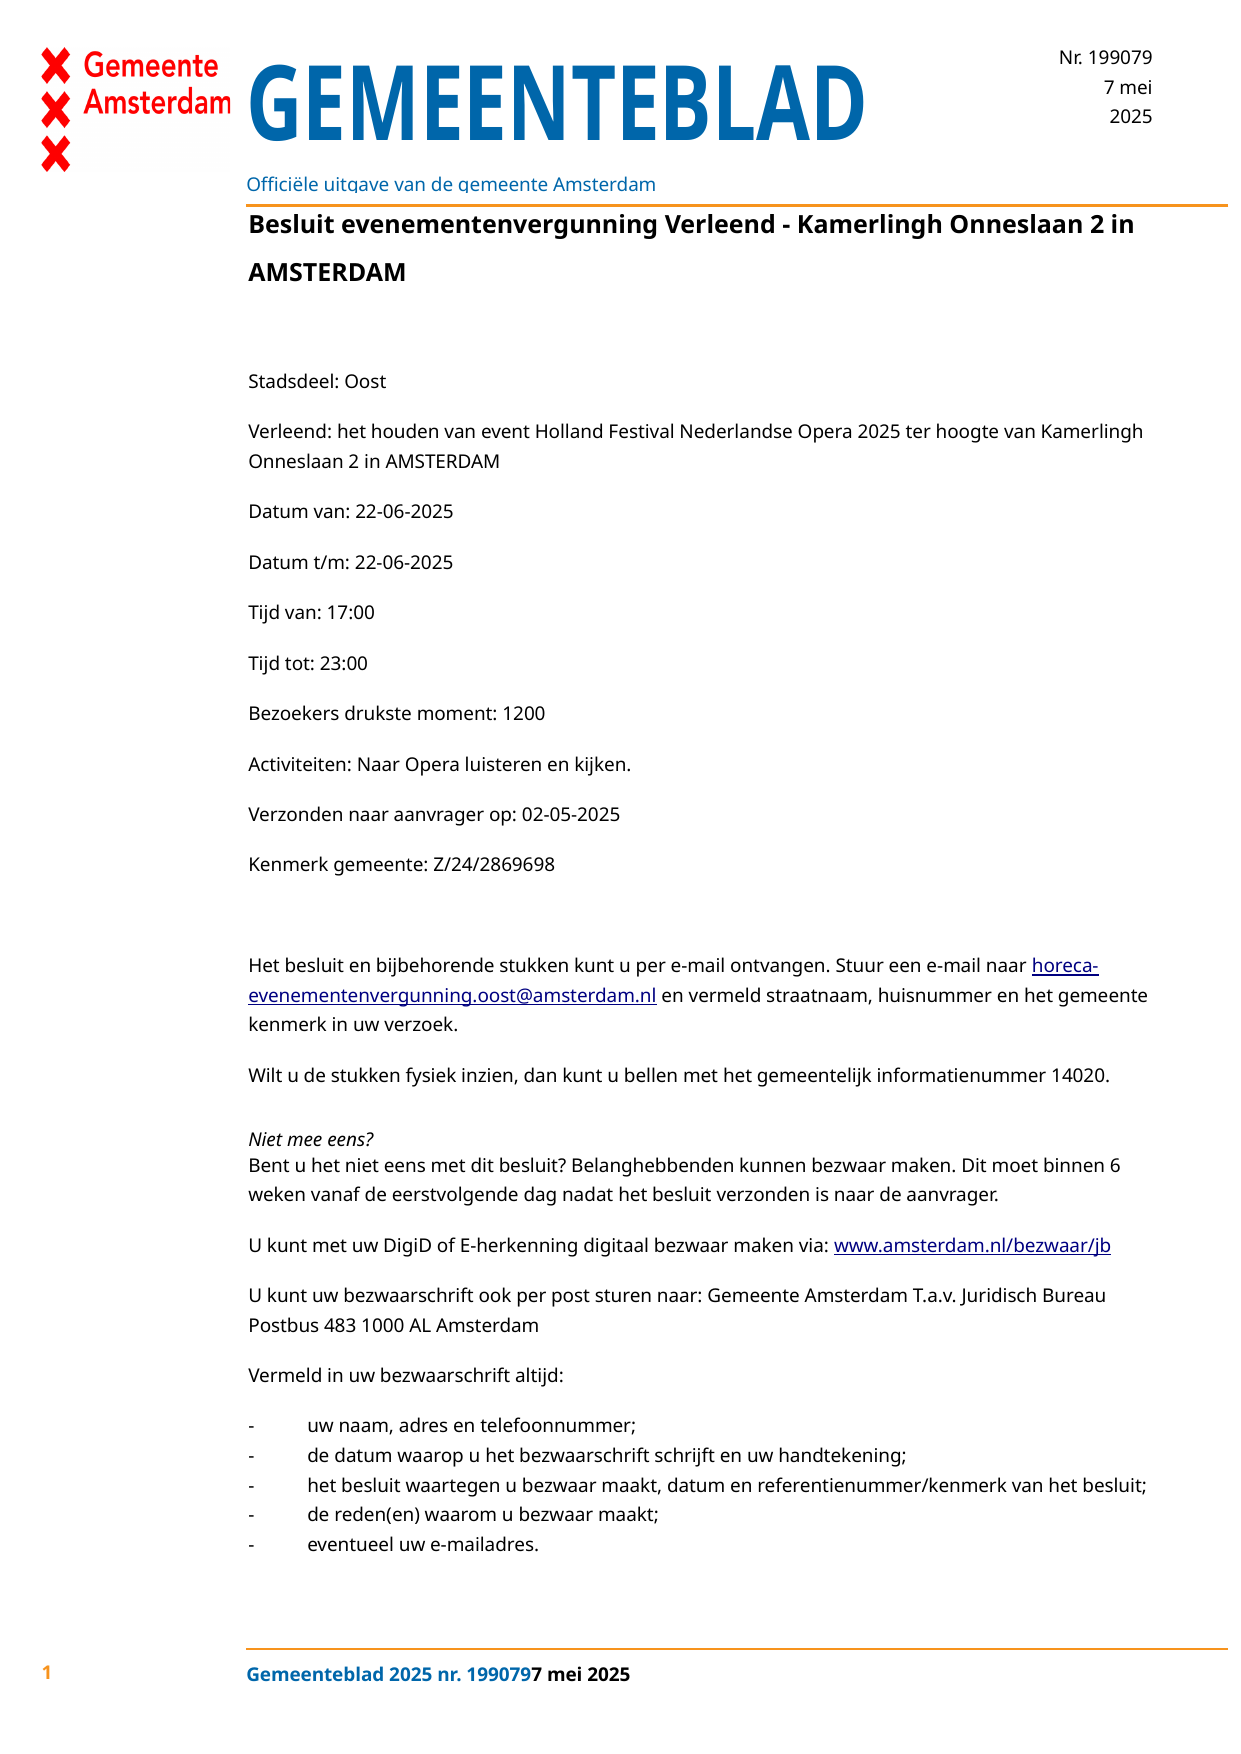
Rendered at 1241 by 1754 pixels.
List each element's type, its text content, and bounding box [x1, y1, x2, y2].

text Bent u het niet eens met dit besluit? Belanghebbenden kunnen bezwaar maken. Dit moet binnen 6 weken vanaf de eerstvolgende dag nadat het besluit verzonden is naar de aanvrager. [248, 1152, 1152, 1207]
list eventueel uw e-mailadres. [248, 1531, 1152, 1557]
text Wilt u de stukken fysiek inzien, dan kunt u bellen met het gemeentelijk informatienummer 14020. [248, 1062, 1152, 1088]
text Kenmerk gemeente: Z/24/2869698 [248, 852, 1152, 877]
text Niet mee eens? [248, 1126, 1152, 1152]
list het besluit waartegen u bezwaar maakt, datum en referentienummer/kenmerk van het besluit; [248, 1472, 1152, 1497]
text Bezoekers drukste moment: 1200 [248, 700, 1152, 726]
text Besluit evenementenvergunning Verleend - Kamerlingh Onneslaan 2 in AMSTERDAM [248, 207, 1152, 288]
text Verzonden naar aanvrager op: 02-05-2025 [248, 801, 1152, 827]
text Tijd tot: 23:00 [248, 650, 1152, 676]
text Het besluit en bijbehorende stukken kunt u per e-mail ontvangen. Stuur een e-mail naar horeca-evenementenvergunning.oost@amsterdam.nl en vermeld straatnaam, huisnummer en het gemeente kenmerk in uw verzoek. [248, 952, 1152, 1037]
list uw naam, adres en telefoonnummer; [248, 1413, 1152, 1438]
picture [41, 47, 231, 172]
text Stadsdeel: Oost [248, 368, 1152, 394]
text U kunt uw bezwaarschrift ook per post sturen naar: Gemeente Amsterdam T.a.v. Juridisch Bureau Postbus 483 1000 AL Amsterdam [248, 1282, 1152, 1337]
text U kunt met uw DigiD of E-herkenning digitaal bezwaar maken via: www.amsterdam.nl/bezwaar/jb [248, 1232, 1152, 1257]
text Tijd van: 17:00 [248, 599, 1152, 625]
text Vermeld in uw bezwaarschrift altijd: [248, 1362, 1152, 1388]
text Verleend: het houden van event Holland Festival Nederlandse Opera 2025 ter hoogte van Kamerlingh Onneslaan 2 in AMSTERDAM [248, 419, 1152, 474]
list de reden(en) waarom u bezwaar maakt; [248, 1501, 1152, 1527]
text Datum van: 22-06-2025 [248, 499, 1152, 524]
text Activiteiten: Naar Opera luisteren en kijken. [248, 751, 1152, 777]
list de datum waarop u het bezwaarschrift schrijft en uw handtekening; [248, 1442, 1152, 1468]
text Datum t/m: 22-06-2025 [248, 549, 1152, 575]
